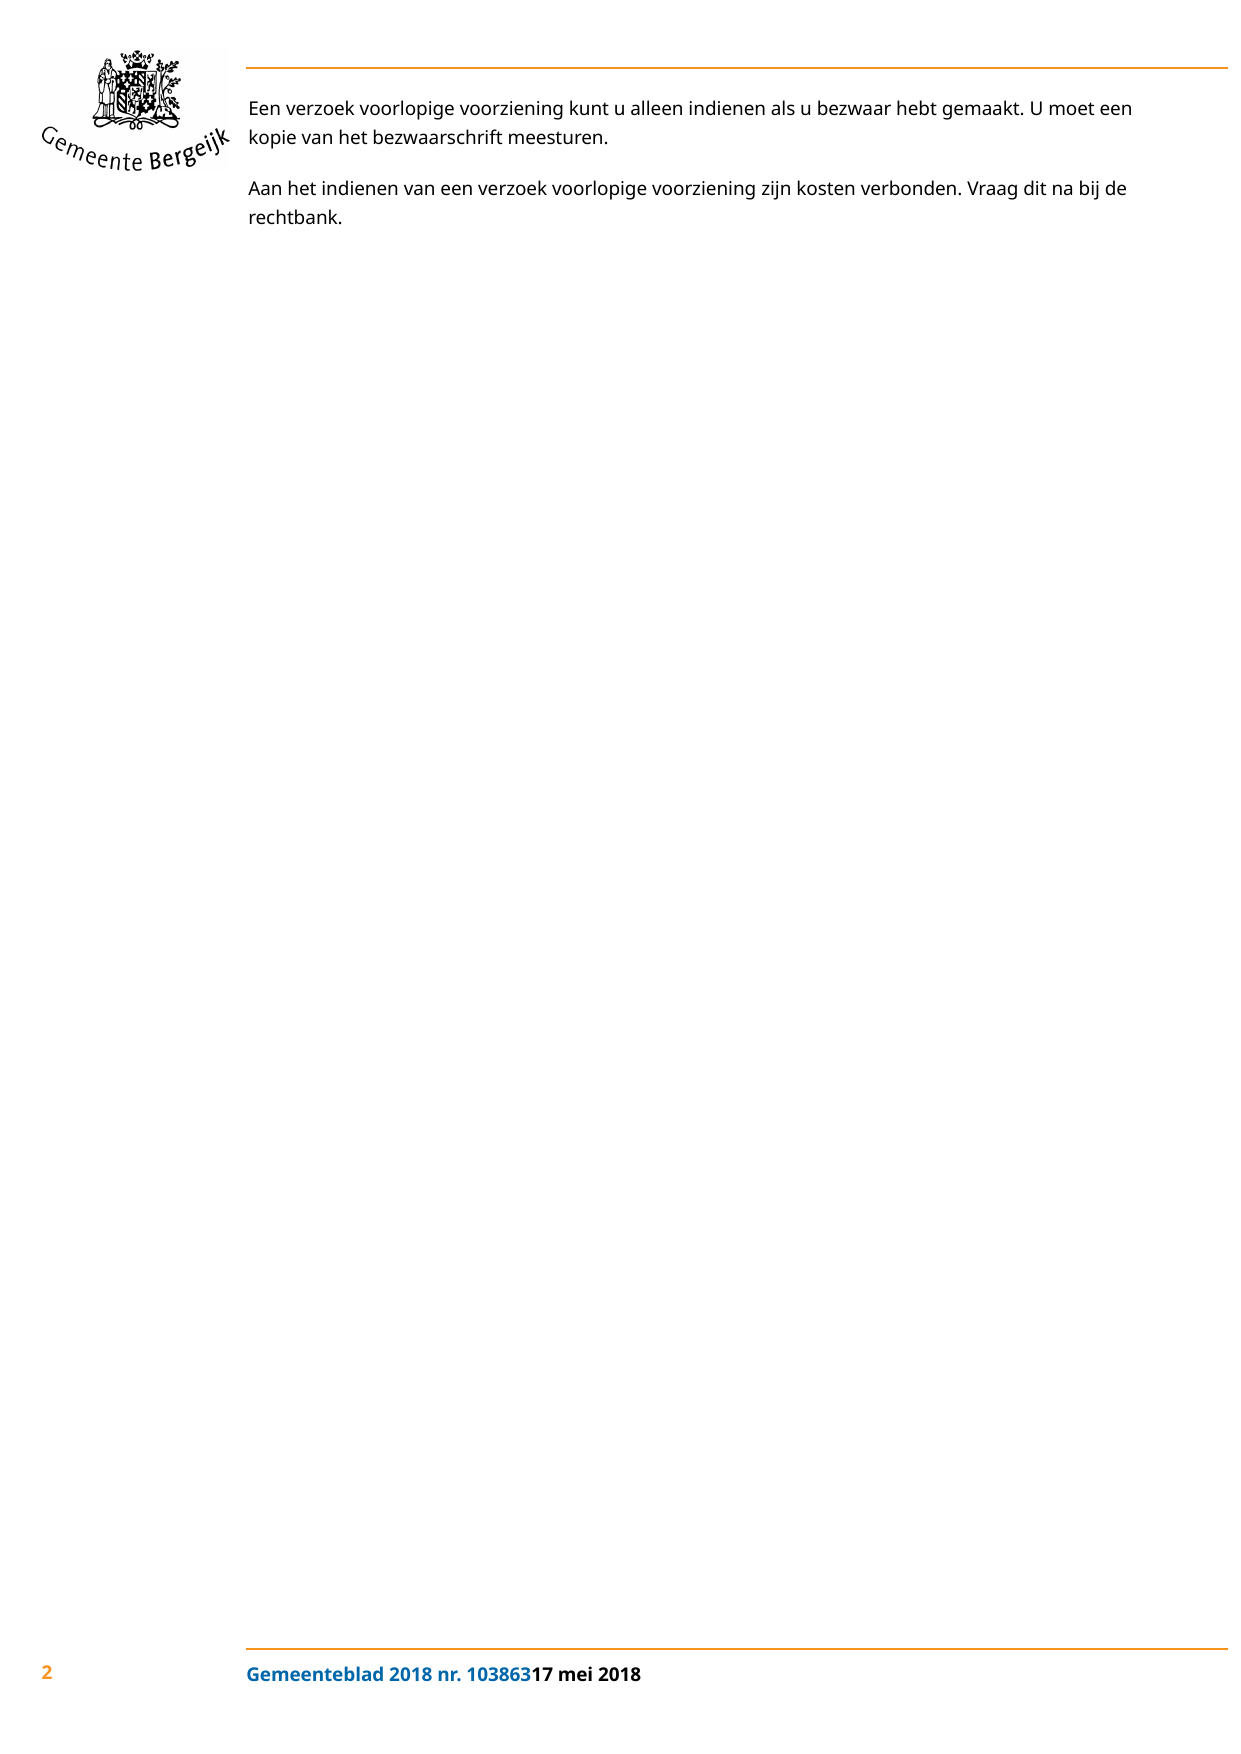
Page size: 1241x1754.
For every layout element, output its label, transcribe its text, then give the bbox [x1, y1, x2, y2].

picture [41, 47, 231, 172]
text Aan het indienen van een verzoek voorlopige voorziening zijn kosten verbonden. Vraag dit na bij de rechtbank. [248, 175, 1152, 230]
text Een verzoek voorlopige voorziening kunt u alleen indienen als u bezwaar hebt gemaakt. U moet een kopie van het bezwaarschrift meesturen. [248, 95, 1152, 150]
